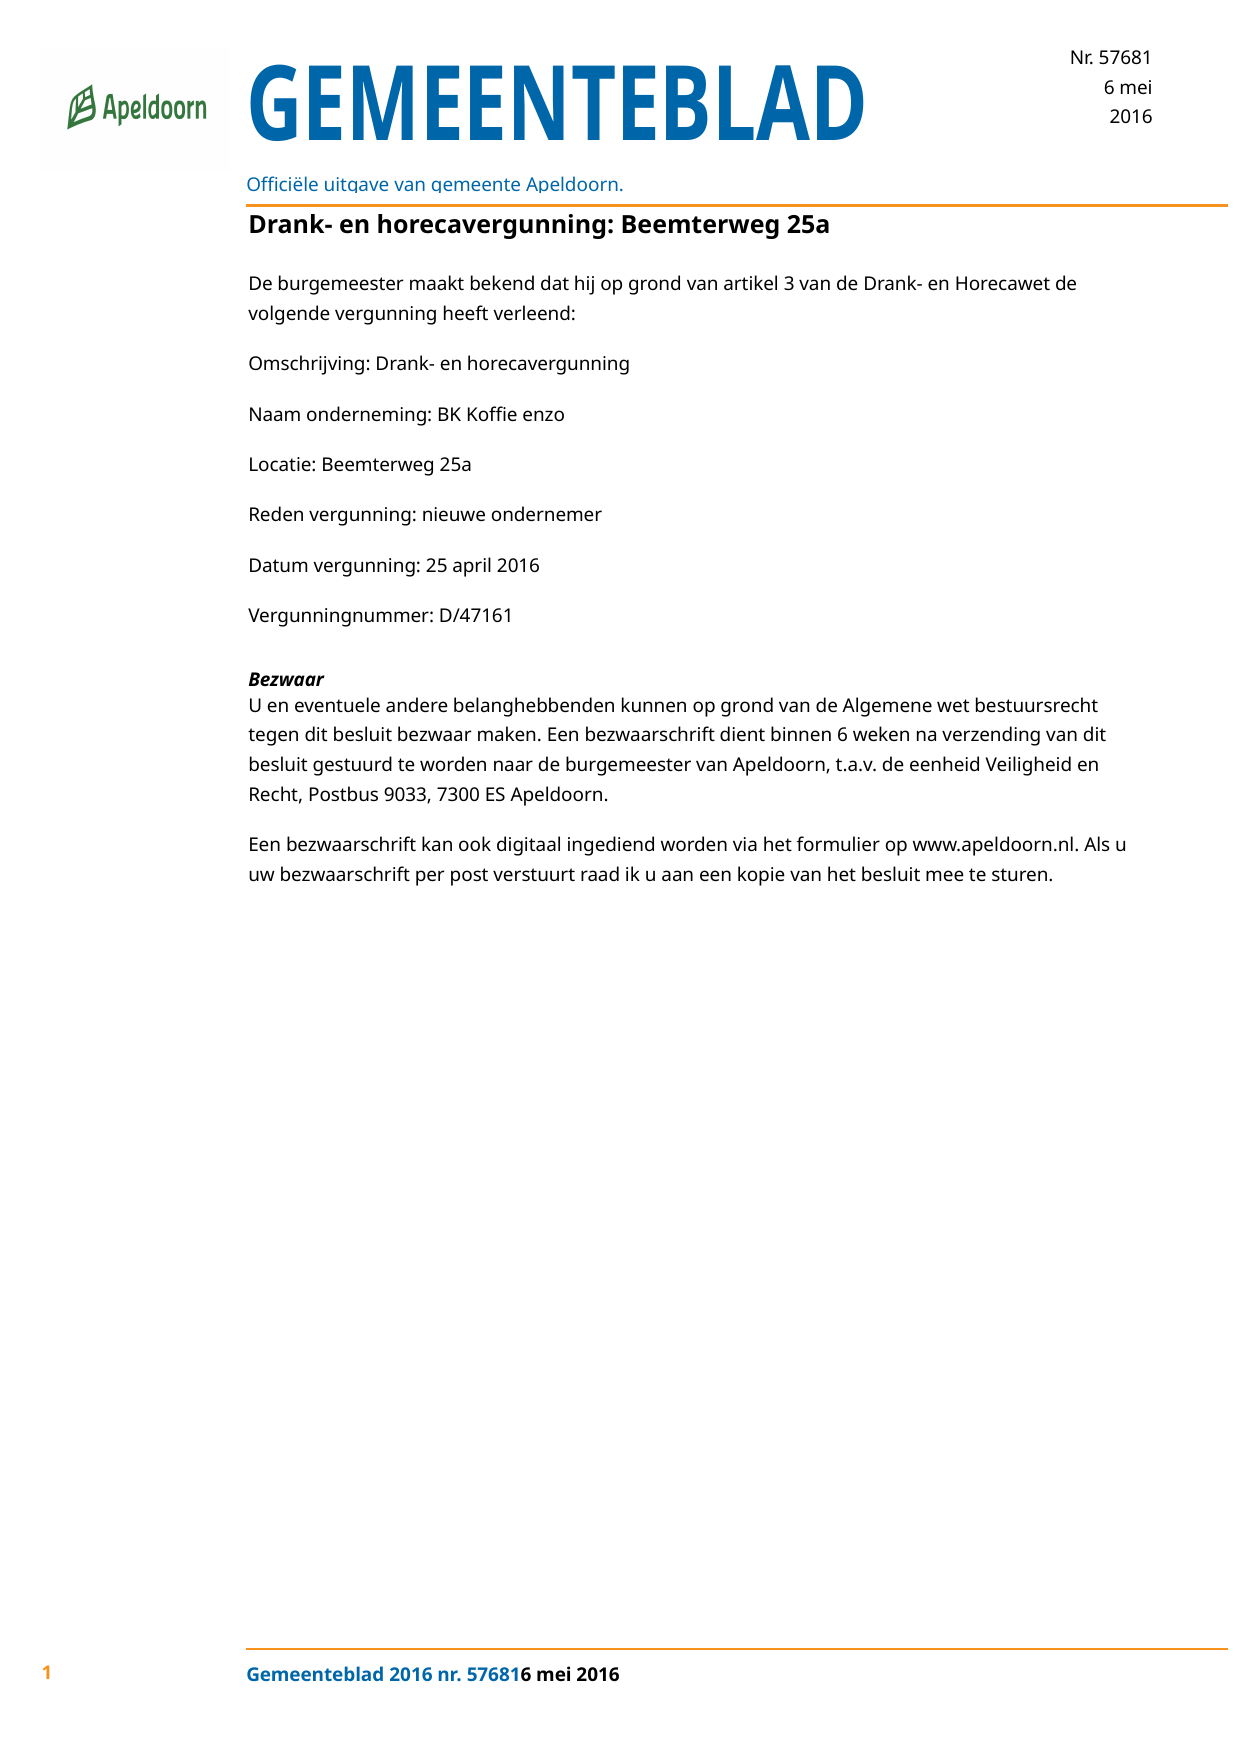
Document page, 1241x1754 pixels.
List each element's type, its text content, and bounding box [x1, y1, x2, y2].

text Vergunningnummer: D/47161 [248, 602, 1152, 628]
text Een bezwaarschrift kan ook digitaal ingediend worden via het formulier op www.apeldoorn.nl. Als u uw bezwaarschrift per post verstuurt raad ik u aan een kopie van het besluit mee te sturen. [248, 831, 1152, 887]
text Bezwaar [248, 666, 1152, 692]
text De burgemeester maakt bekend dat hij op grond van artikel 3 van de Drank- en Horecawet de volgende vergunning heeft verleend: [248, 270, 1152, 326]
text U en eventuele andere belanghebbenden kunnen op grond van de Algemene wet bestuursrecht tegen dit besluit bezwaar maken. Een bezwaarschrift dient binnen 6 weken na verzending van dit besluit gestuurd te worden naar de burgemeester van Apeldoorn, t.a.v. de eenheid Veiligheid en Recht, Postbus 9033, 7300 ES Apeldoorn. [248, 692, 1152, 807]
text Reden vergunning: nieuwe ondernemer [248, 502, 1152, 527]
text Locatie: Beemterweg 25a [248, 451, 1152, 477]
text Naam onderneming: BK Koffie enzo [248, 401, 1152, 426]
text Drank- en horecavergunning: Beemterweg 25a [248, 207, 1152, 241]
picture [41, 47, 231, 172]
text Datum vergunning: 25 april 2016 [248, 552, 1152, 578]
text Omschrijving: Drank- en horecavergunning [248, 350, 1152, 376]
